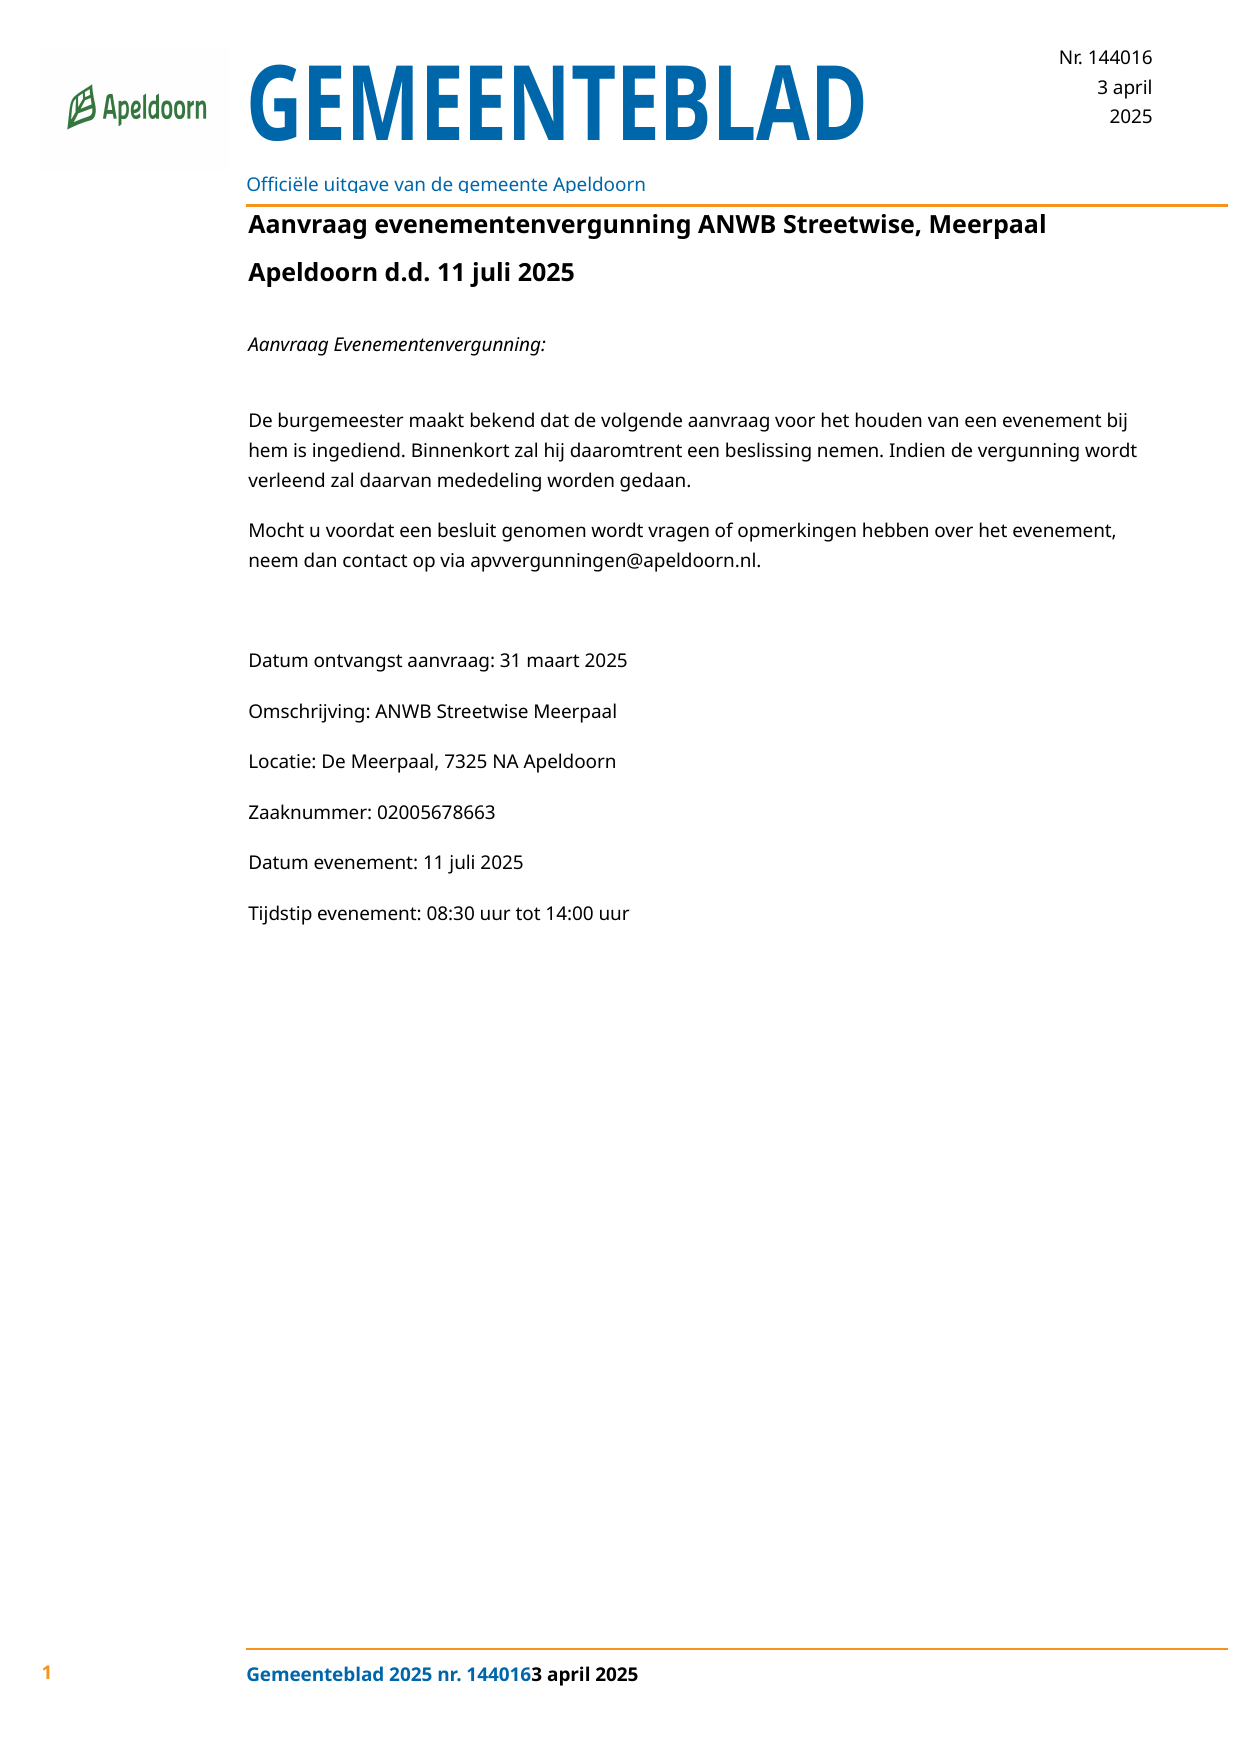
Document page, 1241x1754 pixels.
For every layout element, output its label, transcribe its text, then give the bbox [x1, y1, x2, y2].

text Tijdstip evenement: 08:30 uur tot 14:00 uur [248, 900, 1152, 925]
text Aanvraag Evenementenvergunning: [248, 331, 1152, 357]
text Datum evenement: 11 juli 2025 [248, 849, 1152, 875]
text Mocht u voordat een besluit genomen wordt vragen of opmerkingen hebben over het evenement, neem dan contact op via apvvergunningen@apeldoorn.nl. [248, 517, 1152, 572]
text Aanvraag evenementenvergunning ANWB Streetwise, Meerpaal Apeldoorn d.d. 11 juli 2025 [248, 207, 1152, 288]
text Datum ontvangst aanvraag: 31 maart 2025 [248, 648, 1152, 673]
text Omschrijving: ANWB Streetwise Meerpaal [248, 698, 1152, 724]
text Locatie: De Meerpaal, 7325 NA Apeldoorn [248, 748, 1152, 774]
text Zaaknummer: 02005678663 [248, 799, 1152, 824]
picture [41, 47, 231, 172]
text De burgemeester maakt bekend dat de volgende aanvraag voor het houden van een evenement bij hem is ingediend. Binnenkort zal hij daaromtrent een beslissing nemen. Indien de vergunning wordt verleend zal daarvan mededeling worden gedaan. [248, 408, 1152, 492]
